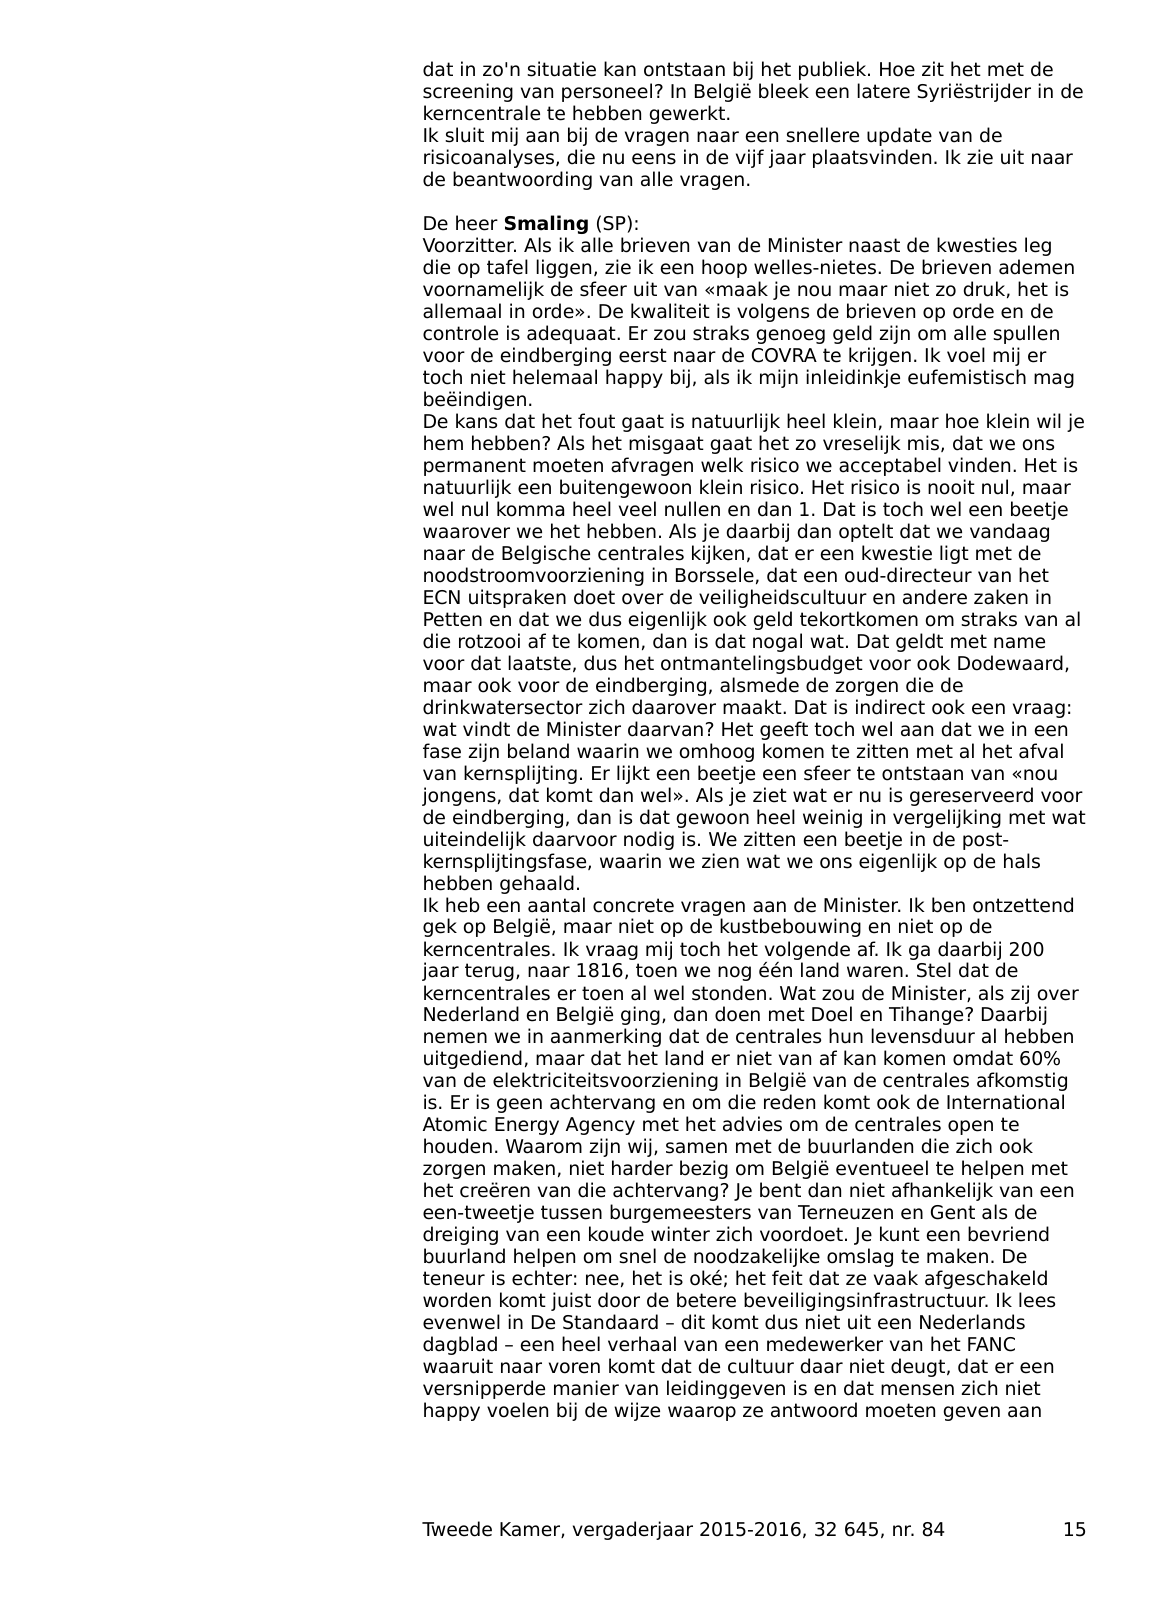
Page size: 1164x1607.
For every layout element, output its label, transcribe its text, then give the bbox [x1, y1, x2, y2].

text Voorzitter. Als ik alle brieven van de Minister naast de kwesties leg die op tafel liggen, zie ik een hoop welles-nietes. De brieven ademen voornamelijk de sfeer uit van «maak je nou maar niet zo druk, het is allemaal in orde». De kwaliteit is volgens de brieven op orde en de controle is adequaat. Er zou straks genoeg geld zijn om alle spullen voor de eindberging eerst naar de COVRA te krijgen. Ik voel mij er toch niet helemaal happy bij, als ik mijn inleidinkje eufemistisch mag beëindigen. [422, 235, 1087, 411]
text Ik heb een aantal concrete vragen aan de Minister. Ik ben ontzettend gek op België, maar niet op de kustbebouwing en niet op de kerncentrales. Ik vraag mij toch het volgende af. Ik ga daarbij 200 jaar terug, naar 1816, toen we nog één land waren. Stel dat de kerncentrales er toen al wel stonden. Wat zou de Minister, als zij over Nederland en België ging, dan doen met Doel en Tihange? Daarbij nemen we in aanmerking dat de centrales hun levensduur al hebben uitgediend, maar dat het land er niet van af kan komen omdat 60% van de elektriciteitsvoorziening in België van de centrales afkomstig is. Er is geen achtervang en om die reden komt ook de International Atomic Energy Agency met het advies om de centrales open te houden. Waarom zijn wij, samen met de buurlanden die zich ook zorgen maken, niet harder bezig om België eventueel te helpen met het creëren van die achtervang? Je bent dan niet afhankelijk van een een-tweetje tussen burgemeesters van Terneuzen en Gent als de dreiging van een koude winter zich voordoet. Je kunt een bevriend buurland helpen om snel de noodzakelijke omslag te maken. De teneur is echter: nee, het is oké; het feit dat ze vaak afgeschakeld worden komt juist door de betere beveiligingsinfrastructuur. Ik lees evenwel in De Standaard – dit komt dus niet uit een Nederlands dagblad – een heel verhaal van een medewerker van het FANC waaruit naar voren komt dat de cultuur daar niet deugt, dat er een versnipperde manier van leidinggeven is en dat mensen zich niet happy voelen bij de wijze waarop ze antwoord moeten geven aan [422, 894, 1087, 1422]
text dat in zo'n situatie kan ontstaan bij het publiek. Hoe zit het met de screening van personeel? In België bleek een latere Syriëstrijder in de kerncentrale te hebben gewerkt. [422, 59, 1087, 125]
text Ik sluit mij aan bij de vragen naar een snellere update van de risicoanalyses, die nu eens in de vijf jaar plaatsvinden. Ik zie uit naar de beantwoording van alle vragen. [422, 125, 1087, 191]
text De heer Smaling (SP): [422, 213, 1087, 235]
text De kans dat het fout gaat is natuurlijk heel klein, maar hoe klein wil je hem hebben? Als het misgaat gaat het zo vreselijk mis, dat we ons permanent moeten afvragen welk risico we acceptabel vinden. Het is natuurlijk een buitengewoon klein risico. Het risico is nooit nul, maar wel nul komma heel veel nullen en dan 1. Dat is toch wel een beetje waarover we het hebben. Als je daarbij dan optelt dat we vandaag naar de Belgische centrales kijken, dat er een kwestie ligt met de noodstroomvoorziening in Borssele, dat een oud-directeur van het ECN uitspraken doet over de veiligheidscultuur en andere zaken in Petten en dat we dus eigenlijk ook geld tekortkomen om straks van al die rotzooi af te komen, dan is dat nogal wat. Dat geldt met name voor dat laatste, dus het ontmantelingsbudget voor ook Dodewaard, maar ook voor de eindberging, alsmede de zorgen die de drinkwatersector zich daarover maakt. Dat is indirect ook een vraag: wat vindt de Minister daarvan? Het geeft toch wel aan dat we in een fase zijn beland waarin we omhoog komen te zitten met al het afval van kernsplijting. Er lijkt een beetje een sfeer te ontstaan van «nou jongens, dat komt dan wel». Als je ziet wat er nu is gereserveerd voor de eindberging, dan is dat gewoon heel weinig in vergelijking met wat uiteindelijk daarvoor nodig is. We zitten een beetje in de post-kernsplijtingsfase, waarin we zien wat we ons eigenlijk op de hals hebben gehaald. [422, 411, 1087, 894]
